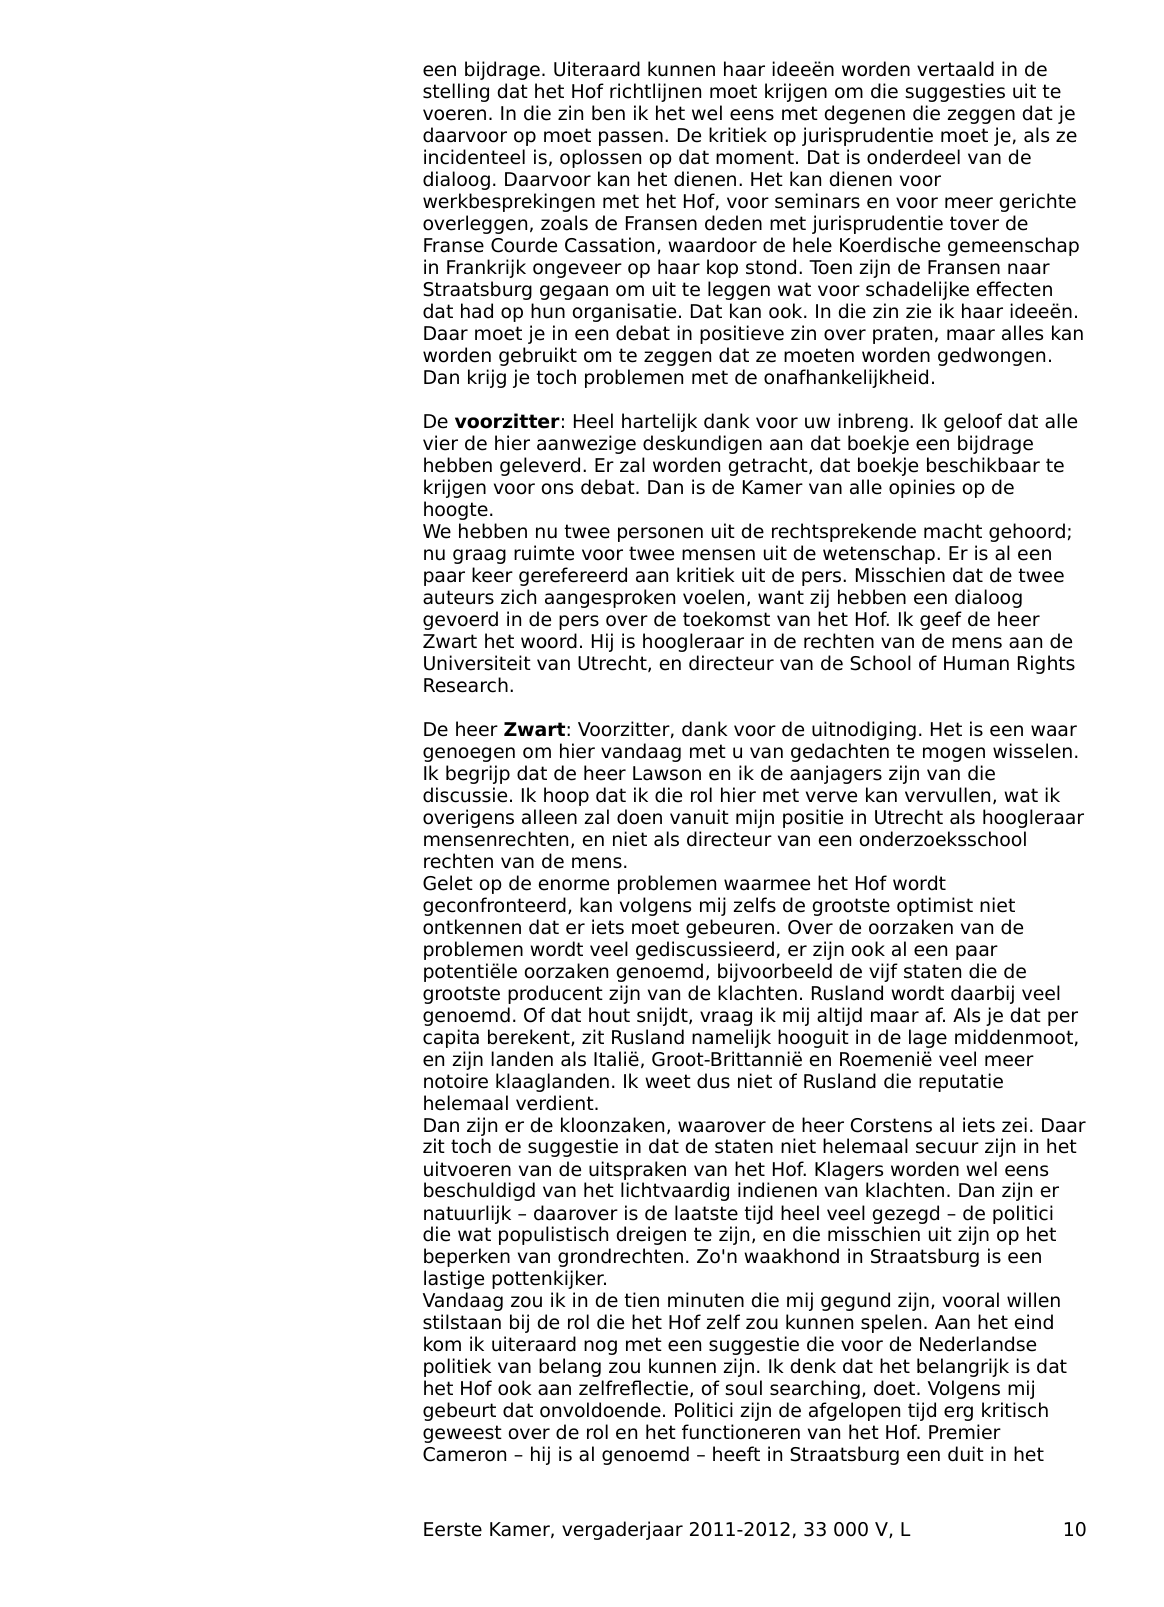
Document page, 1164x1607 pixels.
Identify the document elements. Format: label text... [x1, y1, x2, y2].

text We hebben nu twee personen uit de rechtsprekende macht gehoord; nu graag ruimte voor twee mensen uit de wetenschap. Er is al een paar keer gerefereerd aan kritiek uit de pers. Misschien dat de twee auteurs zich aangesproken voelen, want zij hebben een dialoog gevoerd in de pers over de toekomst van het Hof. Ik geef de heer Zwart het woord. Hij is hoogleraar in de rechten van de mens aan de Universiteit van Utrecht, en directeur van de School of Human Rights Research. [422, 521, 1087, 697]
text een bijdrage. Uiteraard kunnen haar ideeën worden vertaald in de stelling dat het Hof richtlijnen moet krijgen om die suggesties uit te voeren. In die zin ben ik het wel eens met degenen die zeggen dat je daarvoor op moet passen. De kritiek op jurisprudentie moet je, als ze incidenteel is, oplossen op dat moment. Dat is onderdeel van de dialoog. Daarvoor kan het dienen. Het kan dienen voor werkbesprekingen met het Hof, voor seminars en voor meer gerichte overleggen, zoals de Fransen deden met jurisprudentie tover de Franse Courde Cassation, waardoor de hele Koerdische gemeenschap in Frankrijk ongeveer op haar kop stond. Toen zijn de Fransen naar Straatsburg gegaan om uit te leggen wat voor schadelijke effecten dat had op hun organisatie. Dat kan ook. In die zin zie ik haar ideeën. Daar moet je in een debat in positieve zin over praten, maar alles kan worden gebruikt om te zeggen dat ze moeten worden gedwongen. Dan krijg je toch problemen met de onafhankelijkheid. [422, 59, 1087, 389]
text Dan zijn er de kloonzaken, waarover de heer Corstens al iets zei. Daar zit toch de suggestie in dat de staten niet helemaal secuur zijn in het uitvoeren van de uitspraken van het Hof. Klagers worden wel eens beschuldigd van het lichtvaardig indienen van klachten. Dan zijn er natuurlijk – daarover is de laatste tijd heel veel gezegd – de politici die wat populistisch dreigen te zijn, en die misschien uit zijn op het beperken van grondrechten. Zo'n waakhond in Straatsburg is een lastige pottenkijker. [422, 1114, 1087, 1290]
text Vandaag zou ik in de tien minuten die mij gegund zijn, vooral willen stilstaan bij de rol die het Hof zelf zou kunnen spelen. Aan het eind kom ik uiteraard nog met een suggestie die voor de Nederlandse politiek van belang zou kunnen zijn. Ik denk dat het belangrijk is dat het Hof ook aan zelfreflectie, of soul searching, doet. Volgens mij gebeurt dat onvoldoende. Politici zijn de afgelopen tijd erg kritisch geweest over de rol en het functioneren van het Hof. Premier Cameron – hij is al genoemd – heeft in Straatsburg een duit in het [422, 1290, 1087, 1466]
text Gelet op de enorme problemen waarmee het Hof wordt geconfronteerd, kan volgens mij zelfs de grootste optimist niet ontkennen dat er iets moet gebeuren. Over de oorzaken van de problemen wordt veel gediscussieerd, er zijn ook al een paar potentiële oorzaken genoemd, bijvoorbeeld de vijf staten die de grootste producent zijn van de klachten. Rusland wordt daarbij veel genoemd. Of dat hout snijdt, vraag ik mij altijd maar af. Als je dat per capita berekent, zit Rusland namelijk hooguit in de lage middenmoot, en zijn landen als Italië, Groot-Brittannië en Roemenië veel meer notoire klaaglanden. Ik weet dus niet of Rusland die reputatie helemaal verdient. [422, 873, 1087, 1114]
text De voorzitter: Heel hartelijk dank voor uw inbreng. Ik geloof dat alle vier de hier aanwezige deskundigen aan dat boekje een bijdrage hebben geleverd. Er zal worden getracht, dat boekje beschikbaar te krijgen voor ons debat. Dan is de Kamer van alle opinies op de hoogte. [422, 411, 1087, 521]
text De heer Zwart: Voorzitter, dank voor de uitnodiging. Het is een waar genoegen om hier vandaag met u van gedachten te mogen wisselen. Ik begrijp dat de heer Lawson en ik de aanjagers zijn van die discussie. Ik hoop dat ik die rol hier met verve kan vervullen, wat ik overigens alleen zal doen vanuit mijn positie in Utrecht als hoogleraar mensenrechten, en niet als directeur van een onderzoeksschool rechten van de mens. [422, 719, 1087, 873]
